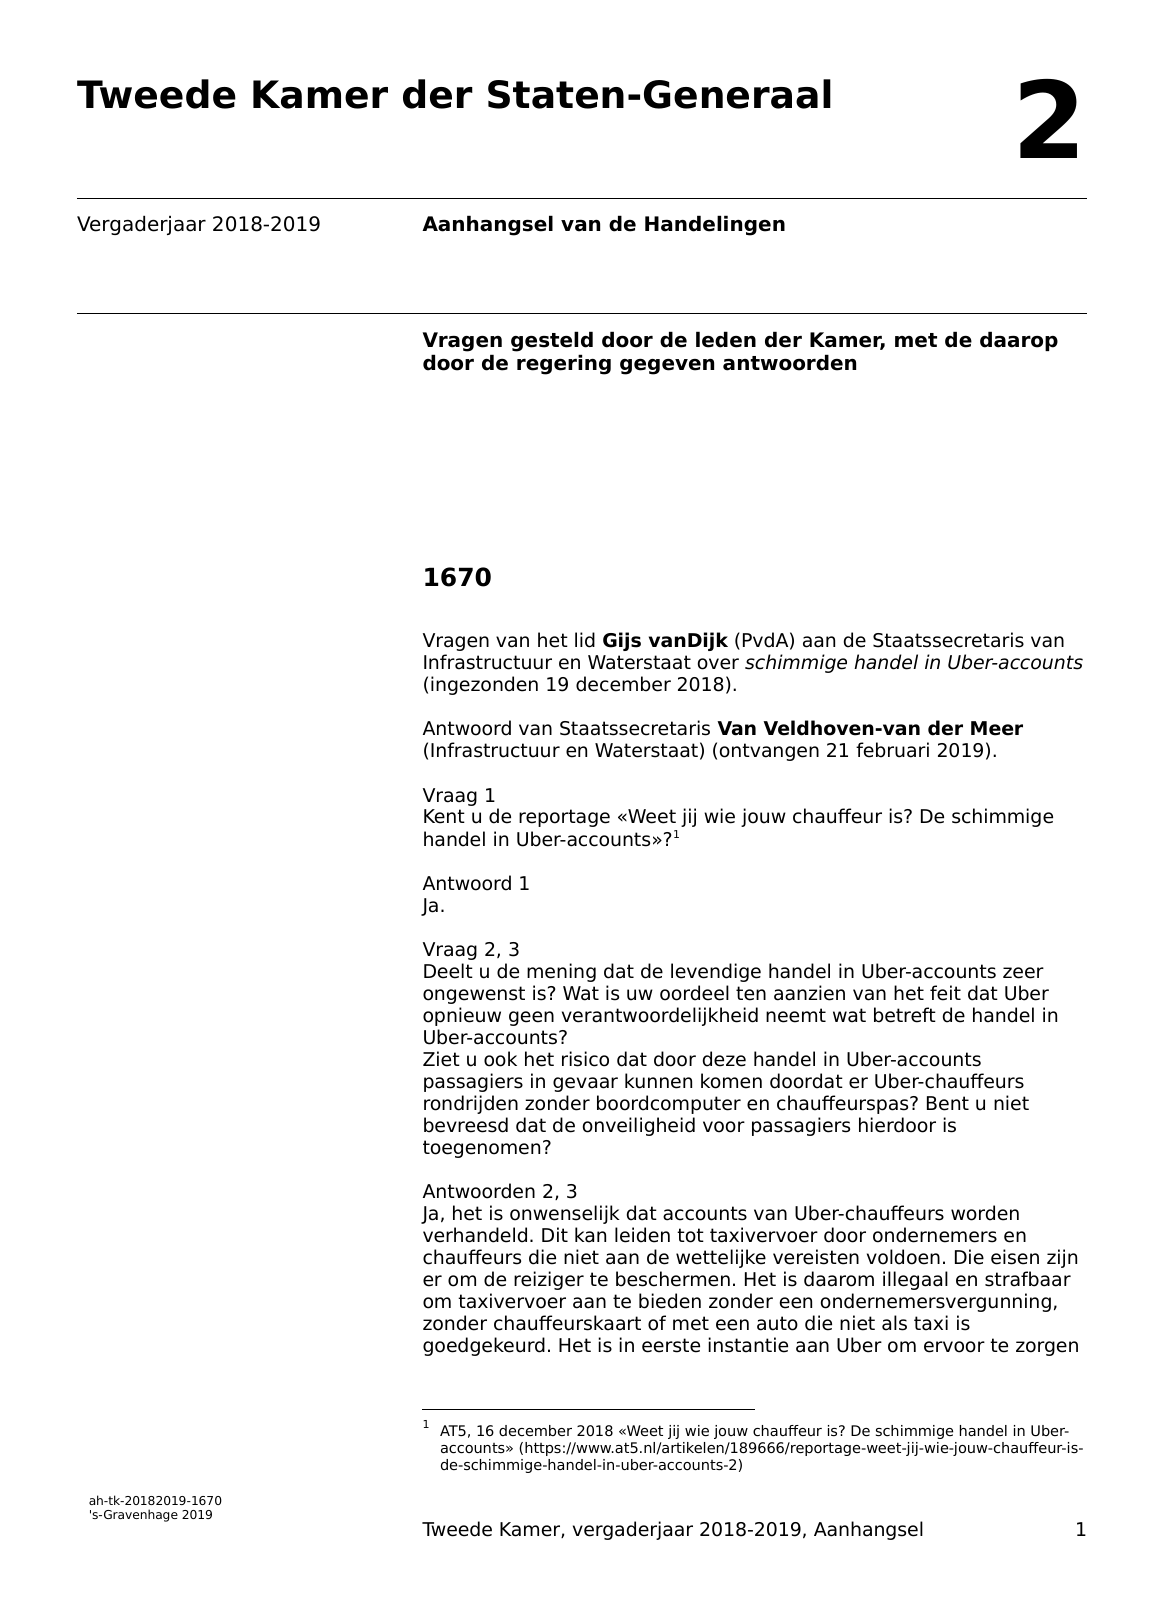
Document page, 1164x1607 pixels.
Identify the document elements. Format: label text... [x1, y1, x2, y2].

text Ja. [422, 894, 1087, 917]
text Vraag 2, 3 [422, 939, 1087, 961]
table_header 2 [886, 59, 1087, 198]
text ah-tk-20182019-1670 [88, 1494, 323, 1508]
text AT5, 16 december 2018 «Weet jij wie jouw chauffeur is? De schimmige handel in Uber-accounts» (https://www.at5.nl/artikelen/189666/reportage-weet-jij-wie-jouw-chauffeur-is-de-schimmige-handel-in-uber-accounts-2) [422, 1418, 1087, 1474]
text Ziet u ook het risico dat door deze handel in Uber-accounts passagiers in gevaar kunnen komen doordat er Uber-chauffeurs rondrijden zonder boordcomputer en chauffeurspas? Bent u niet bevreesd dat de onveiligheid voor passagiers hierdoor is toegenomen? [422, 1049, 1087, 1158]
text 1670 [422, 563, 1087, 592]
table_header Tweede Kamer der Staten-Generaal [77, 59, 886, 198]
table_cell Aanhangsel van de Handelingen [422, 199, 1087, 313]
text Ja, het is onwenselijk dat accounts van Uber-chauffeurs worden verhandeld. Dit kan leiden tot taxivervoer door ondernemers en chauffeurs die niet aan de wettelijke vereisten voldoen. Die eisen zijn er om de reiziger te beschermen. Het is daarom illegaal en strafbaar om taxivervoer aan te bieden zonder een ondernemersvergunning, zonder chauffeurskaart of met een auto die niet als taxi is goedgekeurd. Het is in eerste instantie aan Uber om ervoor te zorgen [422, 1203, 1087, 1357]
text Vraag 1 [422, 784, 1087, 806]
table_cell [77, 314, 422, 375]
table_cell Vragen gesteld door de leden der Kamer, met de daarop door de regering gegeven antwoorden [422, 314, 1087, 375]
text 's-Gravenhage 2019 [88, 1508, 323, 1522]
text Antwoord van Staatssecretaris Van Veldhoven-van der Meer (Infrastructuur en Waterstaat) (ontvangen 21 februari 2019). [422, 718, 1087, 762]
text Vragen van het lid Gijs vanDijk (PvdA) aan de Staatssecretaris van Infrastructuur en Waterstaat over schimmige handel in Uber-accounts (ingezonden 19 december 2018). [422, 630, 1087, 696]
text Kent u de reportage «Weet jij wie jouw chauffeur is? De schimmige handel in Uber-accounts»? [422, 806, 1087, 850]
text Antwoord 1 [422, 873, 1087, 894]
text Antwoorden 2, 3 [422, 1181, 1087, 1203]
table_cell Vergaderjaar 2018-2019 [77, 199, 422, 313]
text Deelt u de mening dat de levendige handel in Uber-accounts zeer ongewenst is? Wat is uw oordeel ten aanzien van het feit dat Uber opnieuw geen verantwoordelijkheid neemt wat betreft de handel in Uber-accounts? [422, 961, 1087, 1049]
